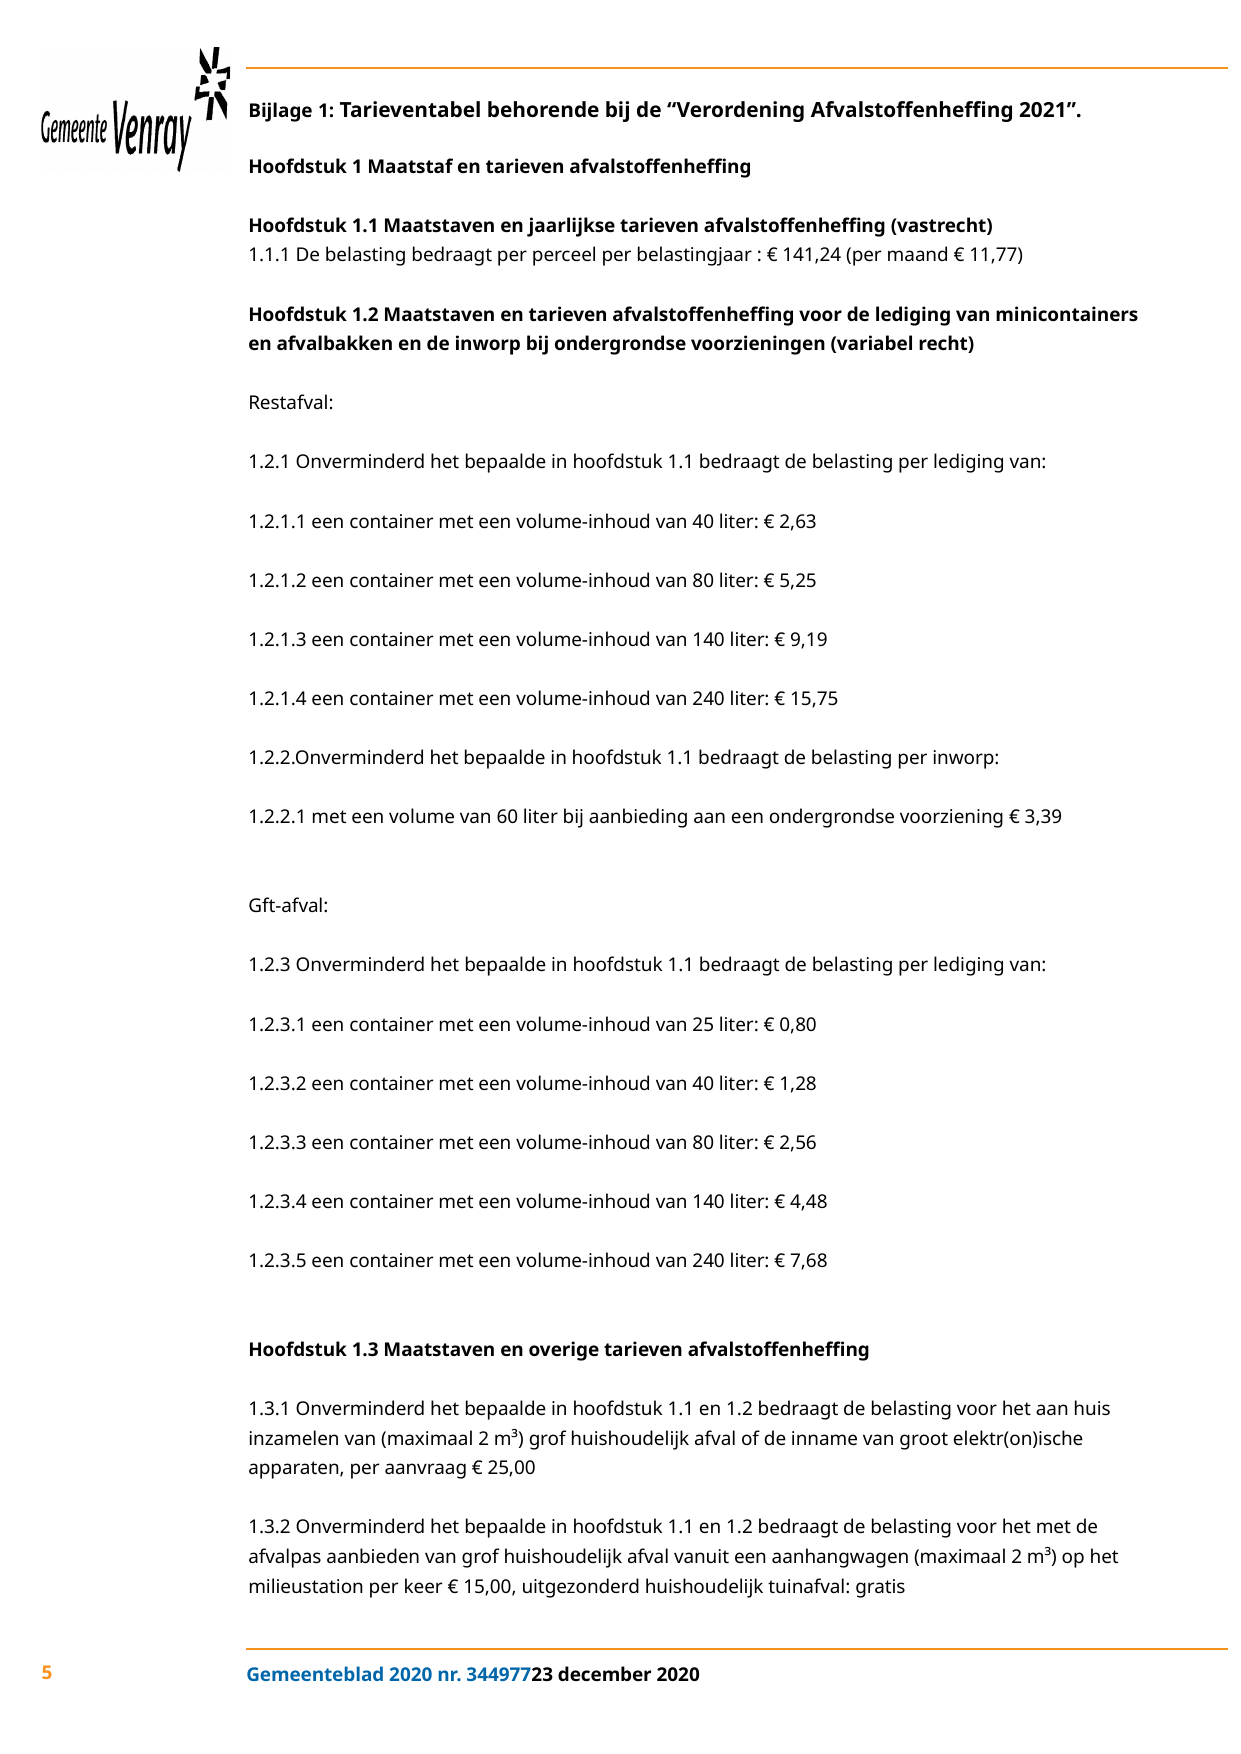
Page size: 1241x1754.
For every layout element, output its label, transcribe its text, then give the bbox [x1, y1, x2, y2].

text 1.2.1 Onverminderd het bepaalde in hoofdstuk 1.1 bedraagt de belasting per lediging van: [248, 449, 1152, 474]
text 1.3.2 Onverminderd het bepaalde in hoofdstuk 1.1 en 1.2 bedraagt de belasting voor het met de afvalpas aanbieden van grof huishoudelijk afval vanuit een aanhangwagen (maximaal 2 m³) op het milieustation per keer € 15,00, uitgezonderd huishoudelijk tuinafval: gratis [248, 1514, 1152, 1599]
text 1.2.2.Onverminderd het bepaalde in hoofdstuk 1.1 bedraagt de belasting per inworp: [248, 744, 1152, 770]
text 1.2.1.1 een container met een volume-inhoud van 40 liter: € 2,63 [248, 508, 1152, 534]
text Bijlage 1: Tarieventabel behorende bij de “Verordening Afvalstoffenheffing 2021”. [248, 95, 1152, 123]
text 1.2.2.1 met een volume van 60 liter bij aanbieding aan een ondergrondse voorziening € 3,39 [248, 804, 1152, 829]
text 1.2.1.2 een container met een volume-inhoud van 80 liter: € 5,25 [248, 567, 1152, 593]
text 1.2.3.2 een container met een volume-inhoud van 40 liter: € 1,28 [248, 1070, 1152, 1096]
text 1.2.3.5 een container met een volume-inhoud van 240 liter: € 7,68 [248, 1247, 1152, 1273]
text 1.3.1 Onverminderd het bepaalde in hoofdstuk 1.1 en 1.2 bedraagt de belasting voor het aan huis inzamelen van (maximaal 2 m³) grof huishoudelijk afval of de inname van groot elektr(on)ische apparaten, per aanvraag € 25,00 [248, 1395, 1152, 1480]
text 1.1.1 De belasting bedraagt per perceel per belastingjaar : € 141,24 (per maand € 11,77) [248, 242, 1152, 267]
text Gft-afval: [248, 892, 1152, 918]
text 1.2.3.4 een container met een volume-inhoud van 140 liter: € 4,48 [248, 1188, 1152, 1214]
text Hoofdstuk 1 Maatstaf en tarieven afvalstoffenheffing [248, 153, 1152, 179]
text Restafval: [248, 389, 1152, 415]
text 1.2.3.1 een container met een volume-inhoud van 25 liter: € 0,80 [248, 1011, 1152, 1037]
text Hoofdstuk 1.3 Maatstaven en overige tarieven afvalstoffenheffing [248, 1336, 1152, 1362]
text 1.2.3.3 een container met een volume-inhoud van 80 liter: € 2,56 [248, 1129, 1152, 1155]
picture [41, 47, 231, 172]
text Hoofdstuk 1.2 Maatstaven en tarieven afvalstoffenheffing voor de lediging van minicontainers en afvalbakken en de inworp bij ondergrondse voorzieningen (variabel recht) [248, 301, 1152, 356]
text 1.2.3 Onverminderd het bepaalde in hoofdstuk 1.1 bedraagt de belasting per lediging van: [248, 952, 1152, 977]
text 1.2.1.3 een container met een volume-inhoud van 140 liter: € 9,19 [248, 626, 1152, 652]
text Hoofdstuk 1.1 Maatstaven en jaarlijkse tarieven afvalstoffenheffing (vastrecht) [248, 212, 1152, 238]
text 1.2.1.4 een container met een volume-inhoud van 240 liter: € 15,75 [248, 685, 1152, 711]
